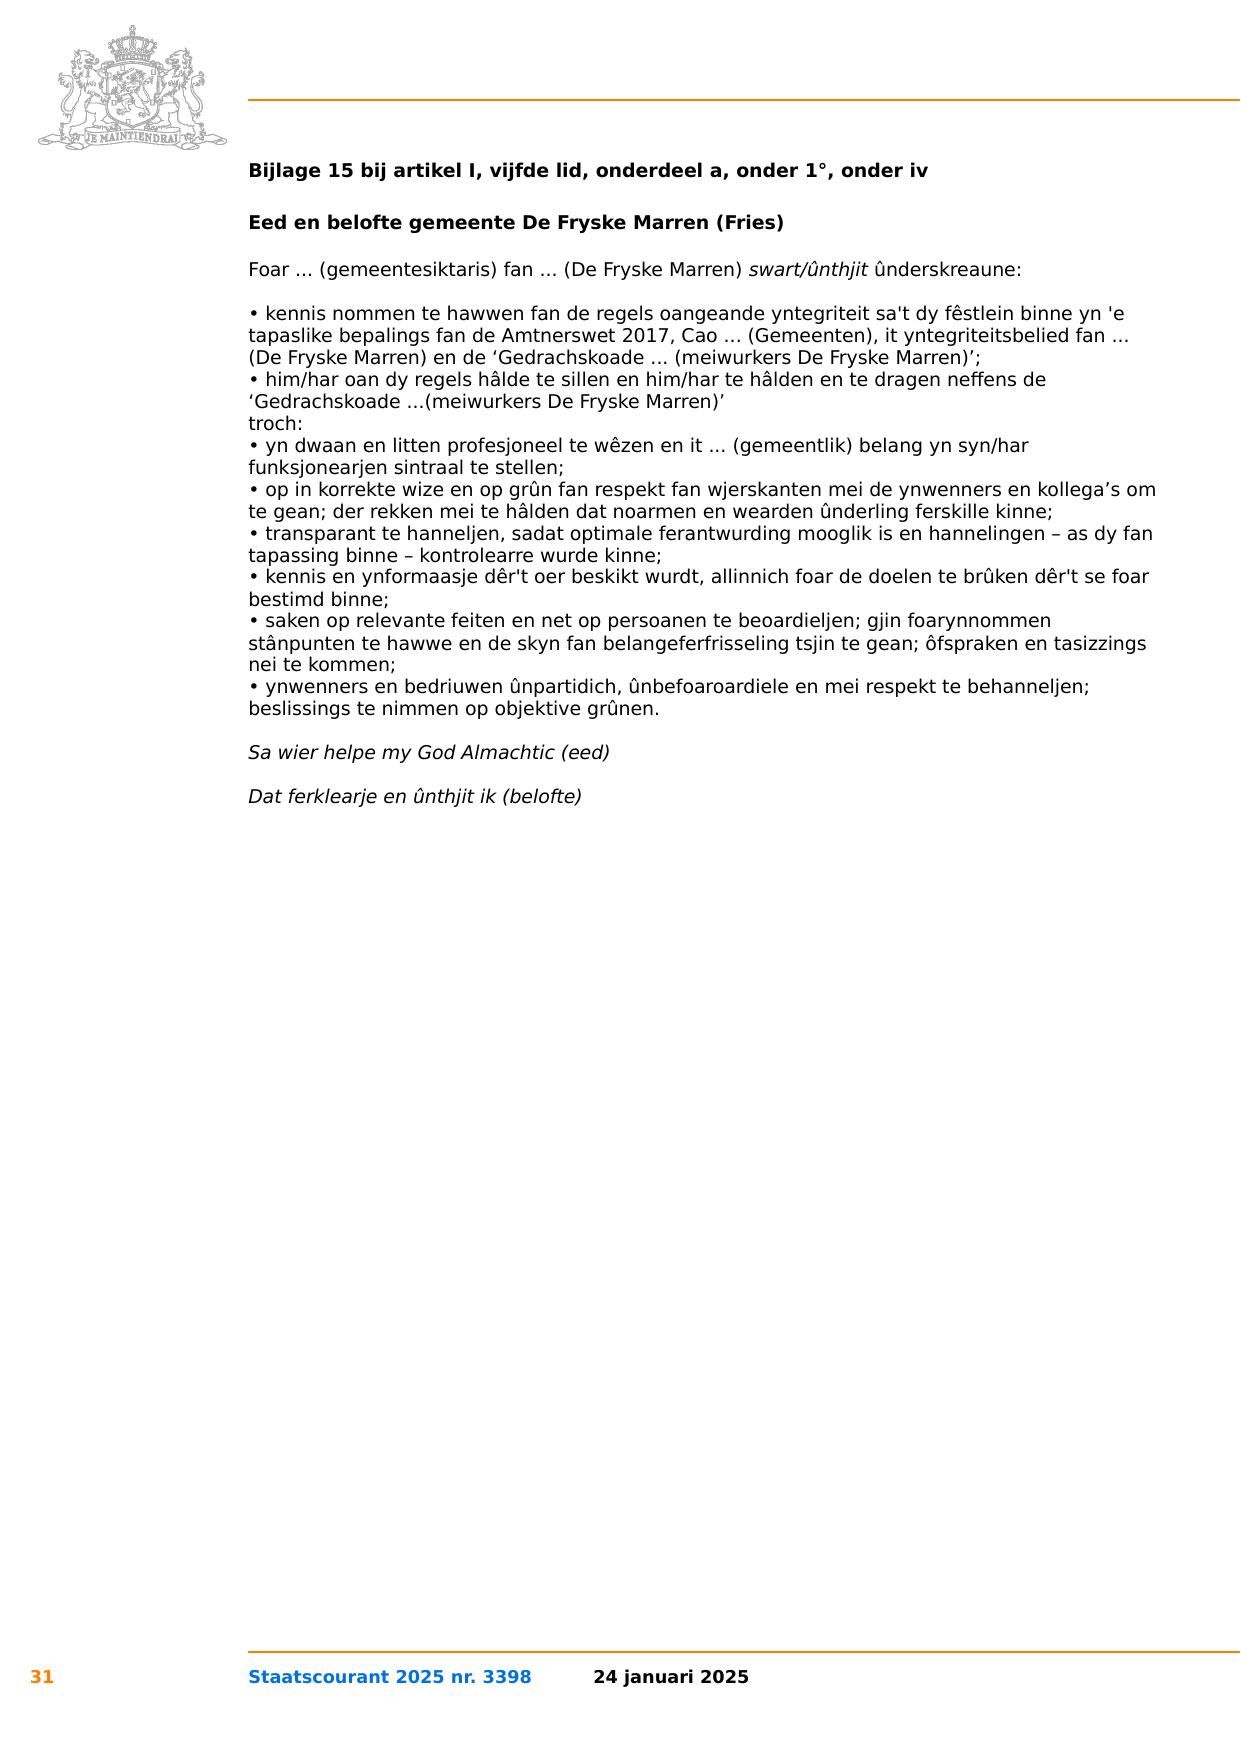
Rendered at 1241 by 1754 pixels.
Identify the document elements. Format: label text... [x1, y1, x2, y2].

text • saken op relevante feiten en net op persoanen te beoardieljen; gjin foarynnommen stânpunten te hawwe en de skyn fan belangeferfrisseling tsjin te gean; ôfspraken en tasizzings nei te kommen; [248, 610, 1163, 676]
text • kennis nommen te hawwen fan de regels oangeande yntegriteit sa't dy fêstlein binne yn 'e tapaslike bepalings fan de Amtnerswet 2017, Cao ... (Gemeenten), it yntegriteitsbelied fan ... (De Fryske Marren) en de ‘Gedrachskoade ... (meiwurkers De Fryske Marren)’; [248, 303, 1163, 369]
text Dat ferklearje en ûnthjit ik (belofte) [248, 786, 1163, 808]
picture [38, 25, 227, 150]
text • transparant te hanneljen, sadat optimale ferantwurding mooglik is en hannelingen – as dy fan tapassing binne – kontrolearre wurde kinne; [248, 522, 1163, 566]
text • kennis en ynformaasje dêr't oer beskikt wurdt, allinnich foar de doelen te brûken dêr't se foar bestimd binne; [248, 566, 1163, 610]
text troch: [248, 413, 1163, 434]
subtitle Bijlage 15 bij artikel I, vijfde lid, onderdeel a, onder 1°, onder iv [248, 160, 1163, 182]
text • op in korrekte wize en op grûn fan respekt fan wjerskanten mei de ynwenners en kollega’s om te gean; der rekken mei te hâlden dat noarmen en wearden ûnderling ferskille kinne; [248, 478, 1163, 522]
text Sa wier helpe my God Almachtic (eed) [248, 742, 1163, 764]
text • yn dwaan en litten profesjoneel te wêzen en it ... (gemeentlik) belang yn syn/har funksjonearjen sintraal te stellen; [248, 434, 1163, 478]
text Foar ... (gemeentesiktaris) fan ... (De Fryske Marren) swart/ûnthjit ûnderskreaune: [248, 259, 1163, 281]
text • him/har oan dy regels hâlde te sillen en him/har te hâlden en te dragen neffens de ‘Gedrachskoade ...(meiwurkers De Fryske Marren)’ [248, 369, 1163, 413]
subtitle Eed en belofte gemeente De Fryske Marren (Fries) [248, 212, 1163, 234]
text • ynwenners en bedriuwen ûnpartidich, ûnbefoaroardiele en mei respekt te behanneljen; beslissings te nimmen op objektive grûnen. [248, 676, 1163, 720]
